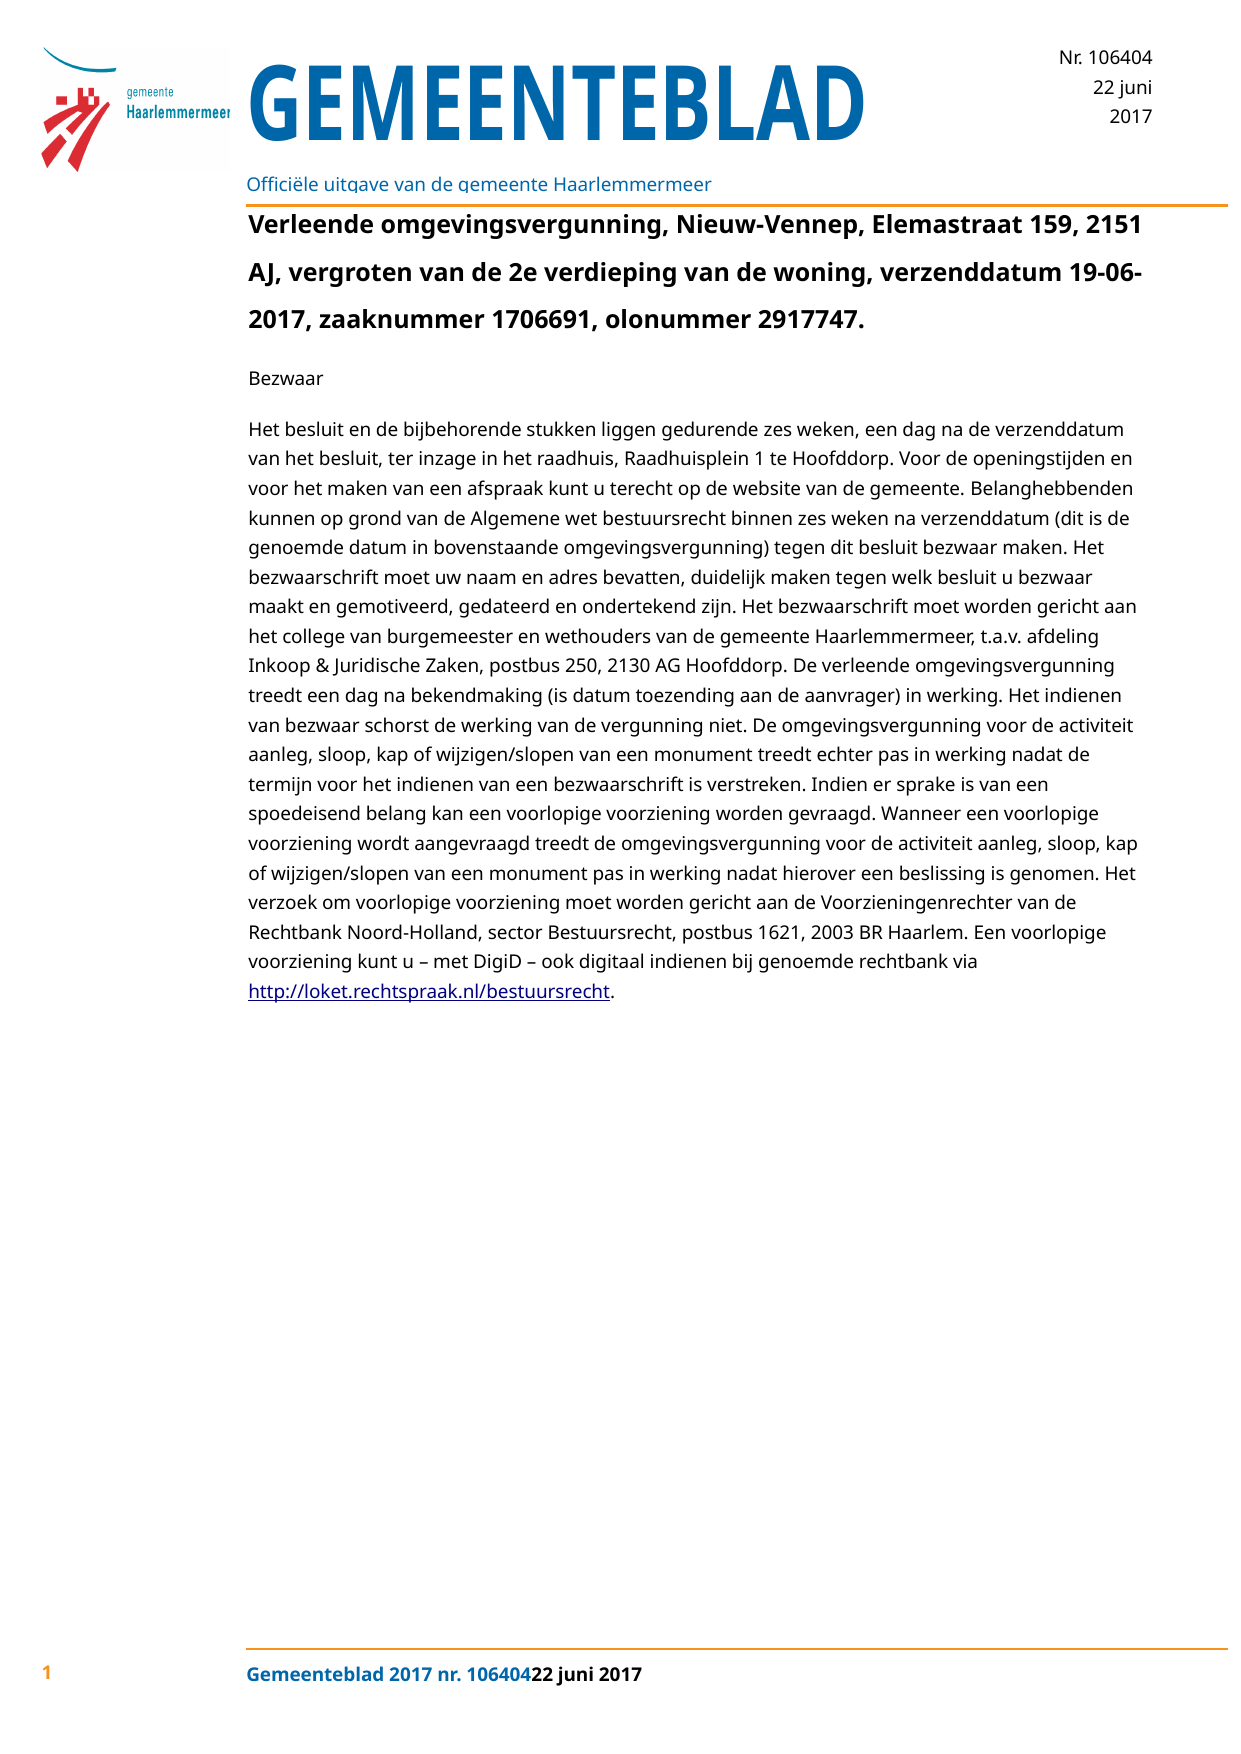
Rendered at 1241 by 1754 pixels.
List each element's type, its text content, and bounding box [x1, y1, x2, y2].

text Bezwaar [248, 366, 1152, 391]
text Verleende omgevingsvergunning, Nieuw-Vennep, Elemastraat 159, 2151 AJ, vergroten van de 2e verdieping van de woning, verzenddatum 19-06-2017, zaaknummer 1706691, olonummer 2917747. [248, 207, 1152, 336]
picture [41, 47, 231, 172]
text Het besluit en de bijbehorende stukken liggen gedurende zes weken, een dag na de verzenddatum van het besluit, ter inzage in het raadhuis, Raadhuisplein 1 te Hoofddorp. Voor de openingstijden en voor het maken van een afspraak kunt u terecht op de website van de gemeente. Belanghebbenden kunnen op grond van de Algemene wet bestuursrecht binnen zes weken na verzenddatum (dit is de genoemde datum in bovenstaande omgevingsvergunning) tegen dit besluit bezwaar maken. Het bezwaarschrift moet uw naam en adres bevatten, duidelijk maken tegen welk besluit u bezwaar maakt en gemotiveerd, gedateerd en ondertekend zijn. Het bezwaarschrift moet worden gericht aan het college van burgemeester en wethouders van de gemeente Haarlemmermeer, t.a.v. afdeling Inkoop & Juridische Zaken, postbus 250, 2130 AG Hoofddorp. De verleende omgevingsvergunning treedt een dag na bekendmaking (is datum toezending aan de aanvrager) in werking. Het indienen van bezwaar schorst de werking van de vergunning niet. De omgevingsvergunning voor de activiteit aanleg, sloop, kap of wijzigen/slopen van een monument treedt echter pas in werking nadat de termijn voor het indienen van een bezwaarschrift is verstreken. Indien er sprake is van een spoedeisend belang kan een voorlopige voorziening worden gevraagd. Wanneer een voorlopige voorziening wordt aangevraagd treedt de omgevingsvergunning voor de activiteit aanleg, sloop, kap of wijzigen/slopen van een monument pas in werking nadat hierover een beslissing is genomen. Het verzoek om voorlopige voorziening moet worden gericht aan de Voorzieningenrechter van de Rechtbank Noord-Holland, sector Bestuursrecht, postbus 1621, 2003 BR Haarlem. Een voorlopige voorziening kunt u – met DigiD – ook digitaal indienen bij genoemde rechtbank via http://loket.rechtspraak.nl/bestuursrecht. [248, 416, 1152, 1004]
